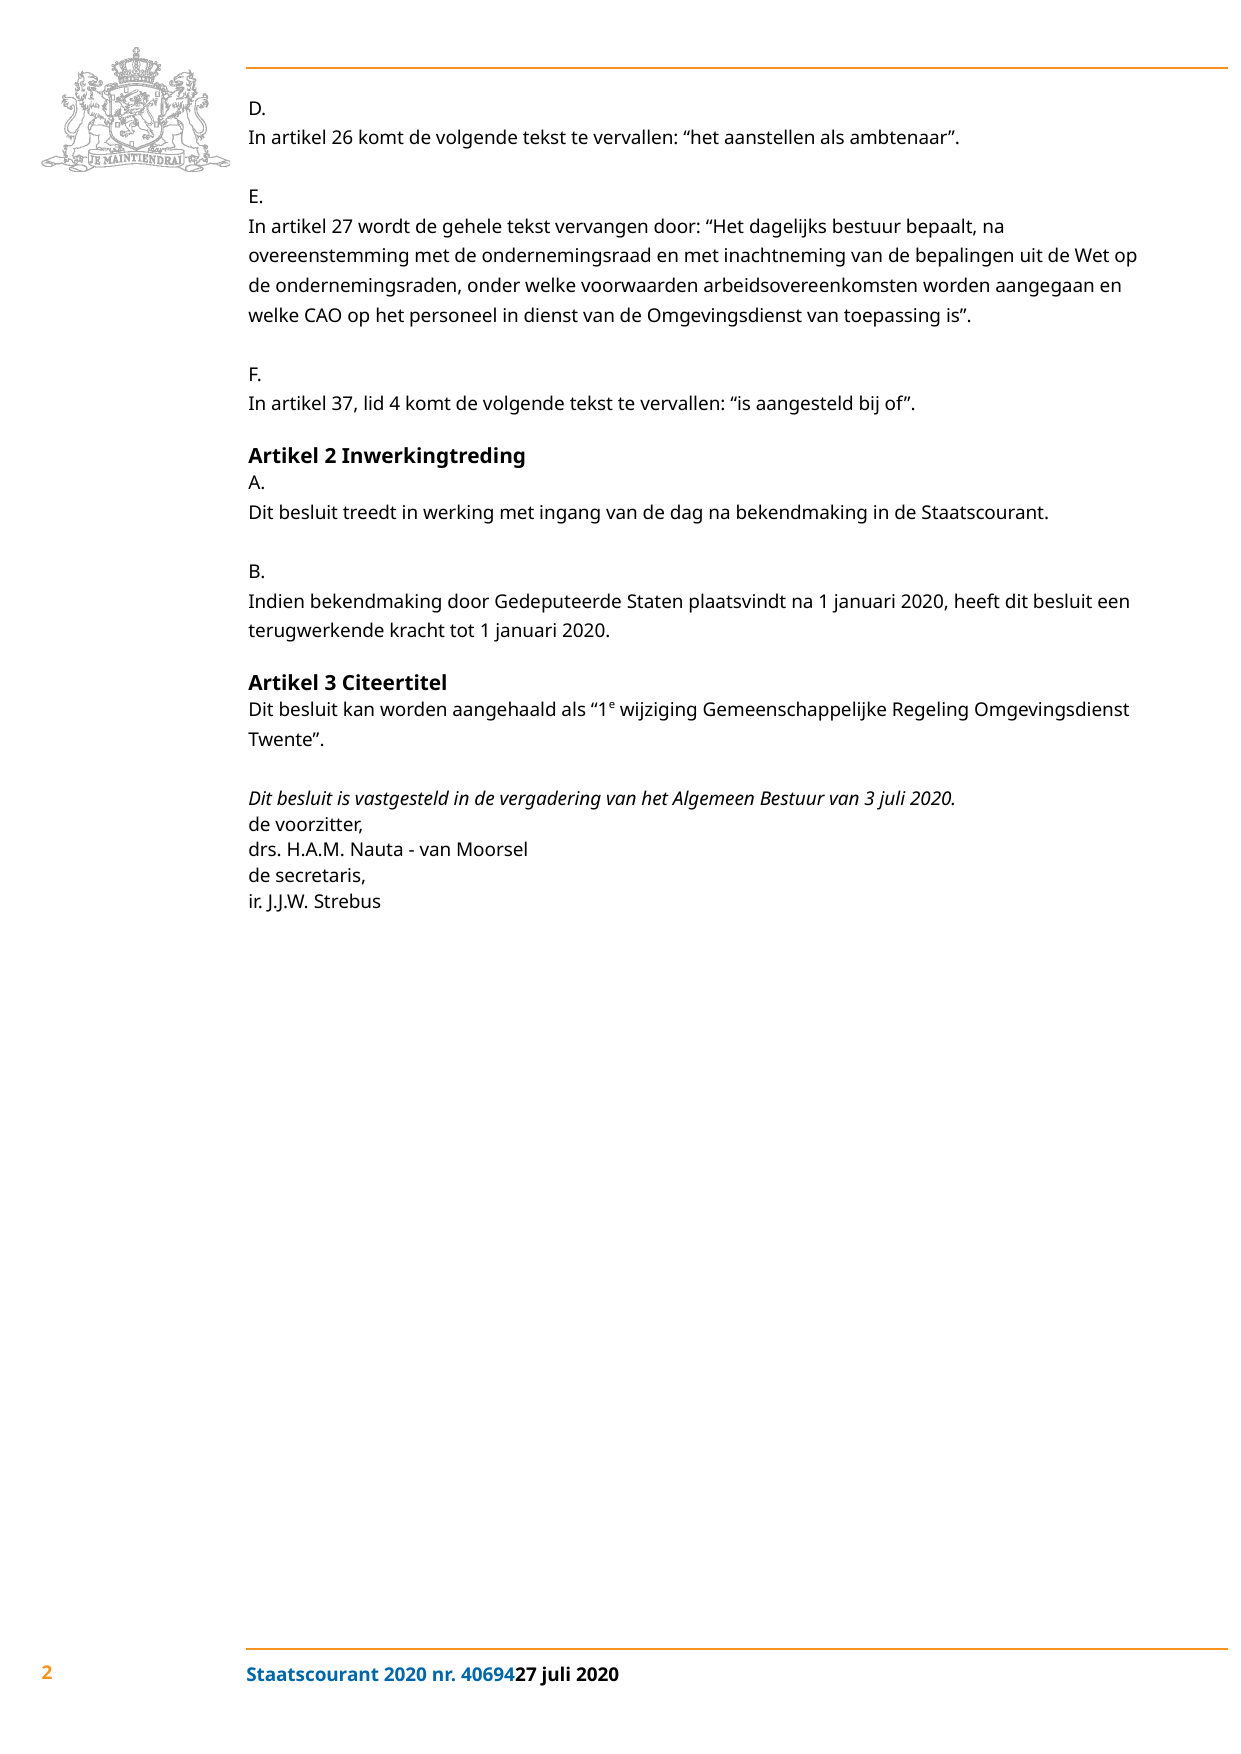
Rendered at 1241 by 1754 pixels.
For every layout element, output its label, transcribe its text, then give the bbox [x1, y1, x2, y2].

text E. [248, 183, 1152, 209]
text In artikel 26 komt de volgende tekst te vervallen: “het aanstellen als ambtenaar”. [248, 124, 1152, 150]
text A. [248, 469, 1152, 495]
text Artikel 3 Citeertitel [248, 668, 1152, 696]
text D. [248, 95, 1152, 121]
text ir. J.J.W. Strebus [248, 888, 1152, 914]
text drs. H.A.M. Nauta - van Moorsel [248, 836, 1152, 862]
text Dit besluit kan worden aangehaald als “1e wijziging Gemeenschappelijke Regeling Omgevingsdienst Twente”. [248, 696, 1152, 752]
text Dit besluit treedt in werking met ingang van de dag na bekendmaking in de Staatscourant. [248, 499, 1152, 525]
text Artikel 2 Inwerkingtreding [248, 441, 1152, 469]
text de voorzitter, [248, 811, 1152, 836]
text F. [248, 361, 1152, 387]
text Indien bekendmaking door Gedeputeerde Staten plaatsvindt na 1 januari 2020, heeft dit besluit een terugwerkende kracht tot 1 januari 2020. [248, 588, 1152, 643]
text Dit besluit is vastgesteld in de vergadering van het Algemeen Bestuur van 3 juli 2020. [248, 785, 1152, 811]
text de secretaris, [248, 862, 1152, 888]
text In artikel 37, lid 4 komt de volgende tekst te vervallen: “is aangesteld bij of”. [248, 391, 1152, 416]
picture [41, 47, 231, 172]
text In artikel 27 wordt de gehele tekst vervangen door: “Het dagelijks bestuur bepaalt, na overeenstemming met de ondernemingsraad en met inachtneming van de bepalingen uit de Wet op de ondernemingsraden, onder welke voorwaarden arbeidsovereenkomsten worden aangegaan en welke CAO op het personeel in dienst van de Omgevingsdienst van toepassing is”. [248, 213, 1152, 328]
text B. [248, 558, 1152, 584]
